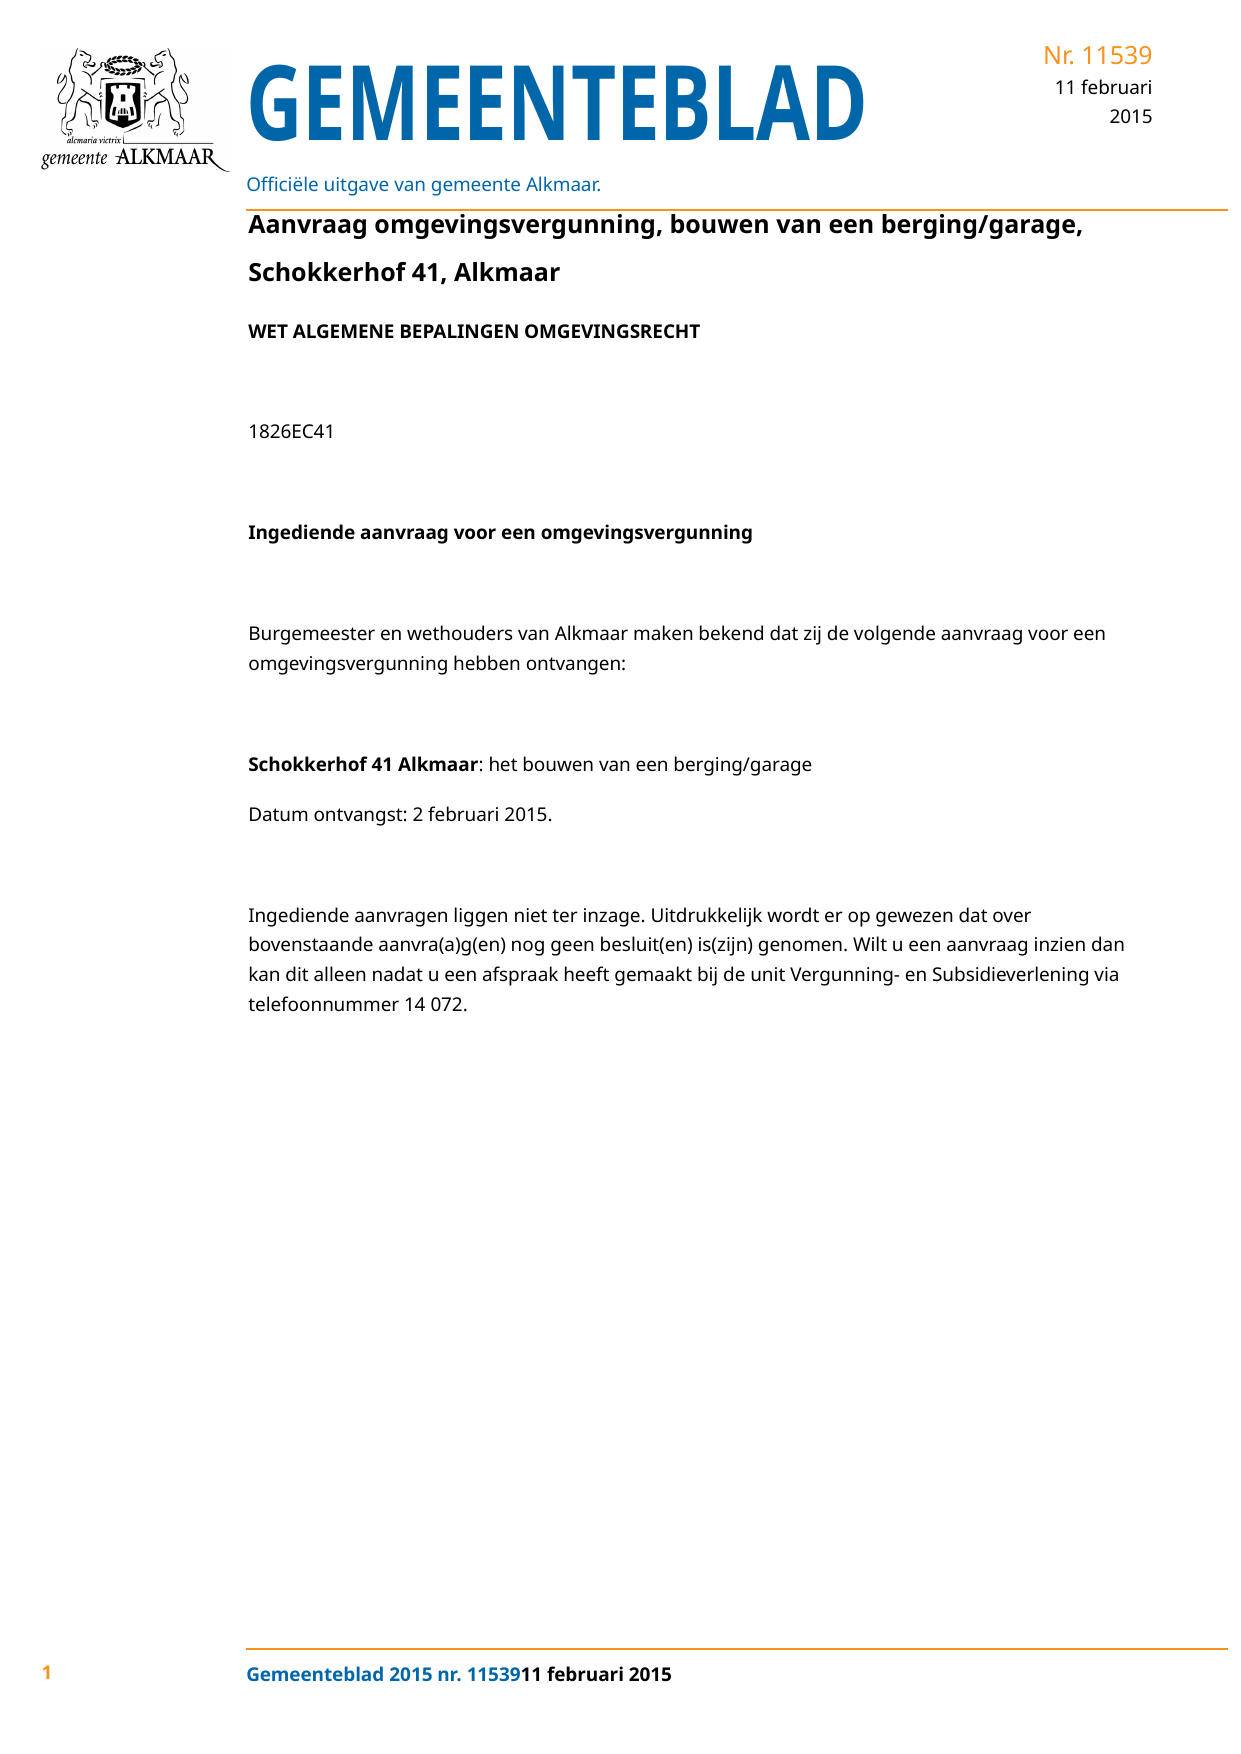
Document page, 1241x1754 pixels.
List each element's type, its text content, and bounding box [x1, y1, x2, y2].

text Burgemeester en wethouders van Alkmaar maken bekend dat zij de volgende aanvraag voor een omgevingsvergunning hebben ontvangen: [248, 620, 1152, 676]
text Schokkerhof 41 Alkmaar: het bouwen van een berging/garage [248, 751, 1152, 777]
text Datum ontvangst: 2 februari 2015. [248, 801, 1152, 827]
text 1826EC41 [248, 419, 1152, 444]
picture [41, 47, 231, 172]
text Ingediende aanvraag voor een omgevingsvergunning [248, 519, 1152, 545]
text Aanvraag omgevingsvergunning, bouwen van een berging/garage, Schokkerhof 41, Alkmaar [248, 211, 1152, 288]
text WET ALGEMENE BEPALINGEN OMGEVINGSRECHT [248, 318, 1152, 344]
text Ingediende aanvragen liggen niet ter inzage. Uitdrukkelijk wordt er op gewezen dat over bovenstaande aanvra(a)g(en) nog geen besluit(en) is(zijn) genomen. Wilt u een aanvraag inzien dan kan dit alleen nadat u een afspraak heeft gemaakt bij de unit Vergunning- en Subsidieverlening via telefoonnummer 14 072. [248, 902, 1152, 1017]
